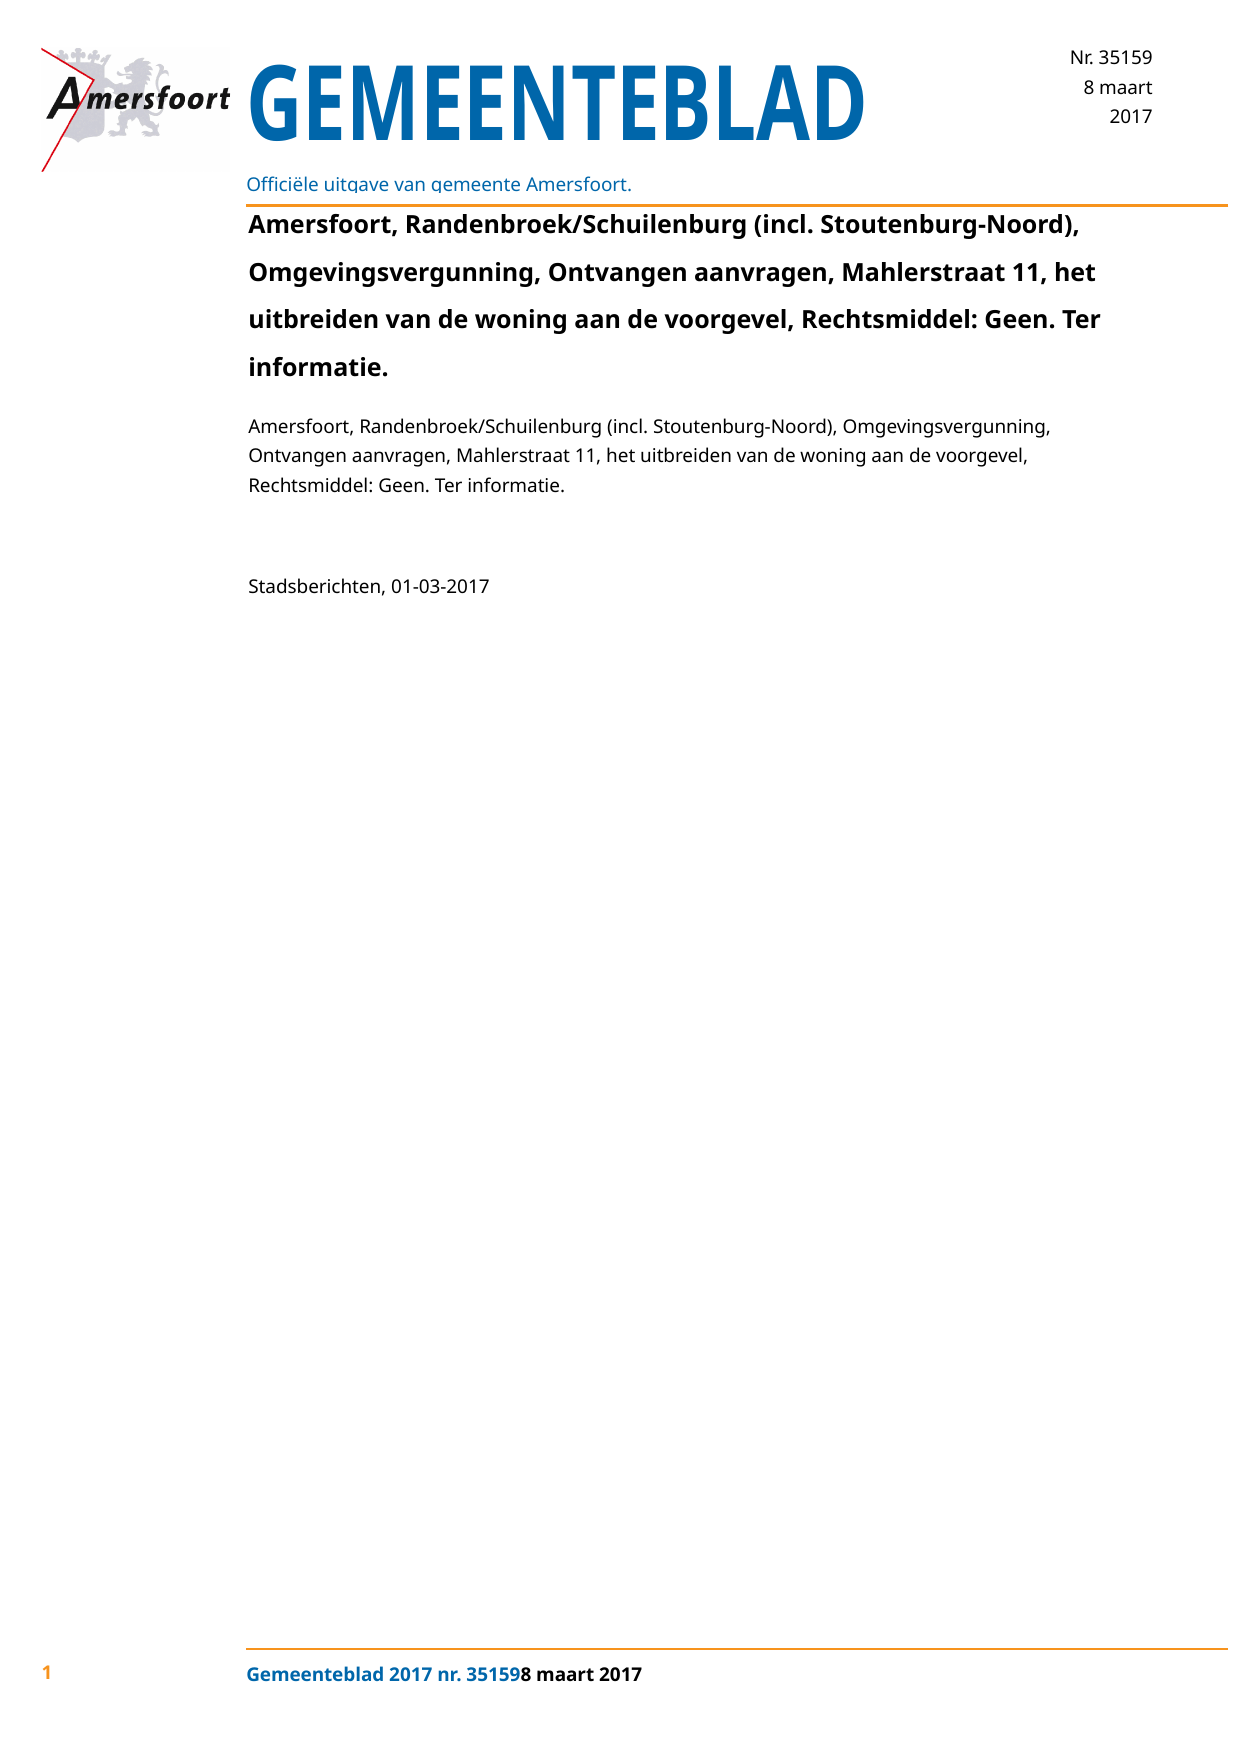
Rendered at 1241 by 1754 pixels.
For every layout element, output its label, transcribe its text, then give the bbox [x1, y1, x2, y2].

text Amersfoort, Randenbroek/Schuilenburg (incl. Stoutenburg-Noord), Omgevingsvergunning, Ontvangen aanvragen, Mahlerstraat 11, het uitbreiden van de woning aan de voorgevel, Rechtsmiddel: Geen. Ter informatie. [248, 207, 1152, 384]
picture [41, 47, 231, 172]
text Amersfoort, Randenbroek/Schuilenburg (incl. Stoutenburg-Noord), Omgevingsvergunning, Ontvangen aanvragen, Mahlerstraat 11, het uitbreiden van de woning aan de voorgevel, Rechtsmiddel: Geen. Ter informatie. [248, 413, 1152, 498]
text Stadsberichten, 01-03-2017 [248, 573, 1152, 599]
